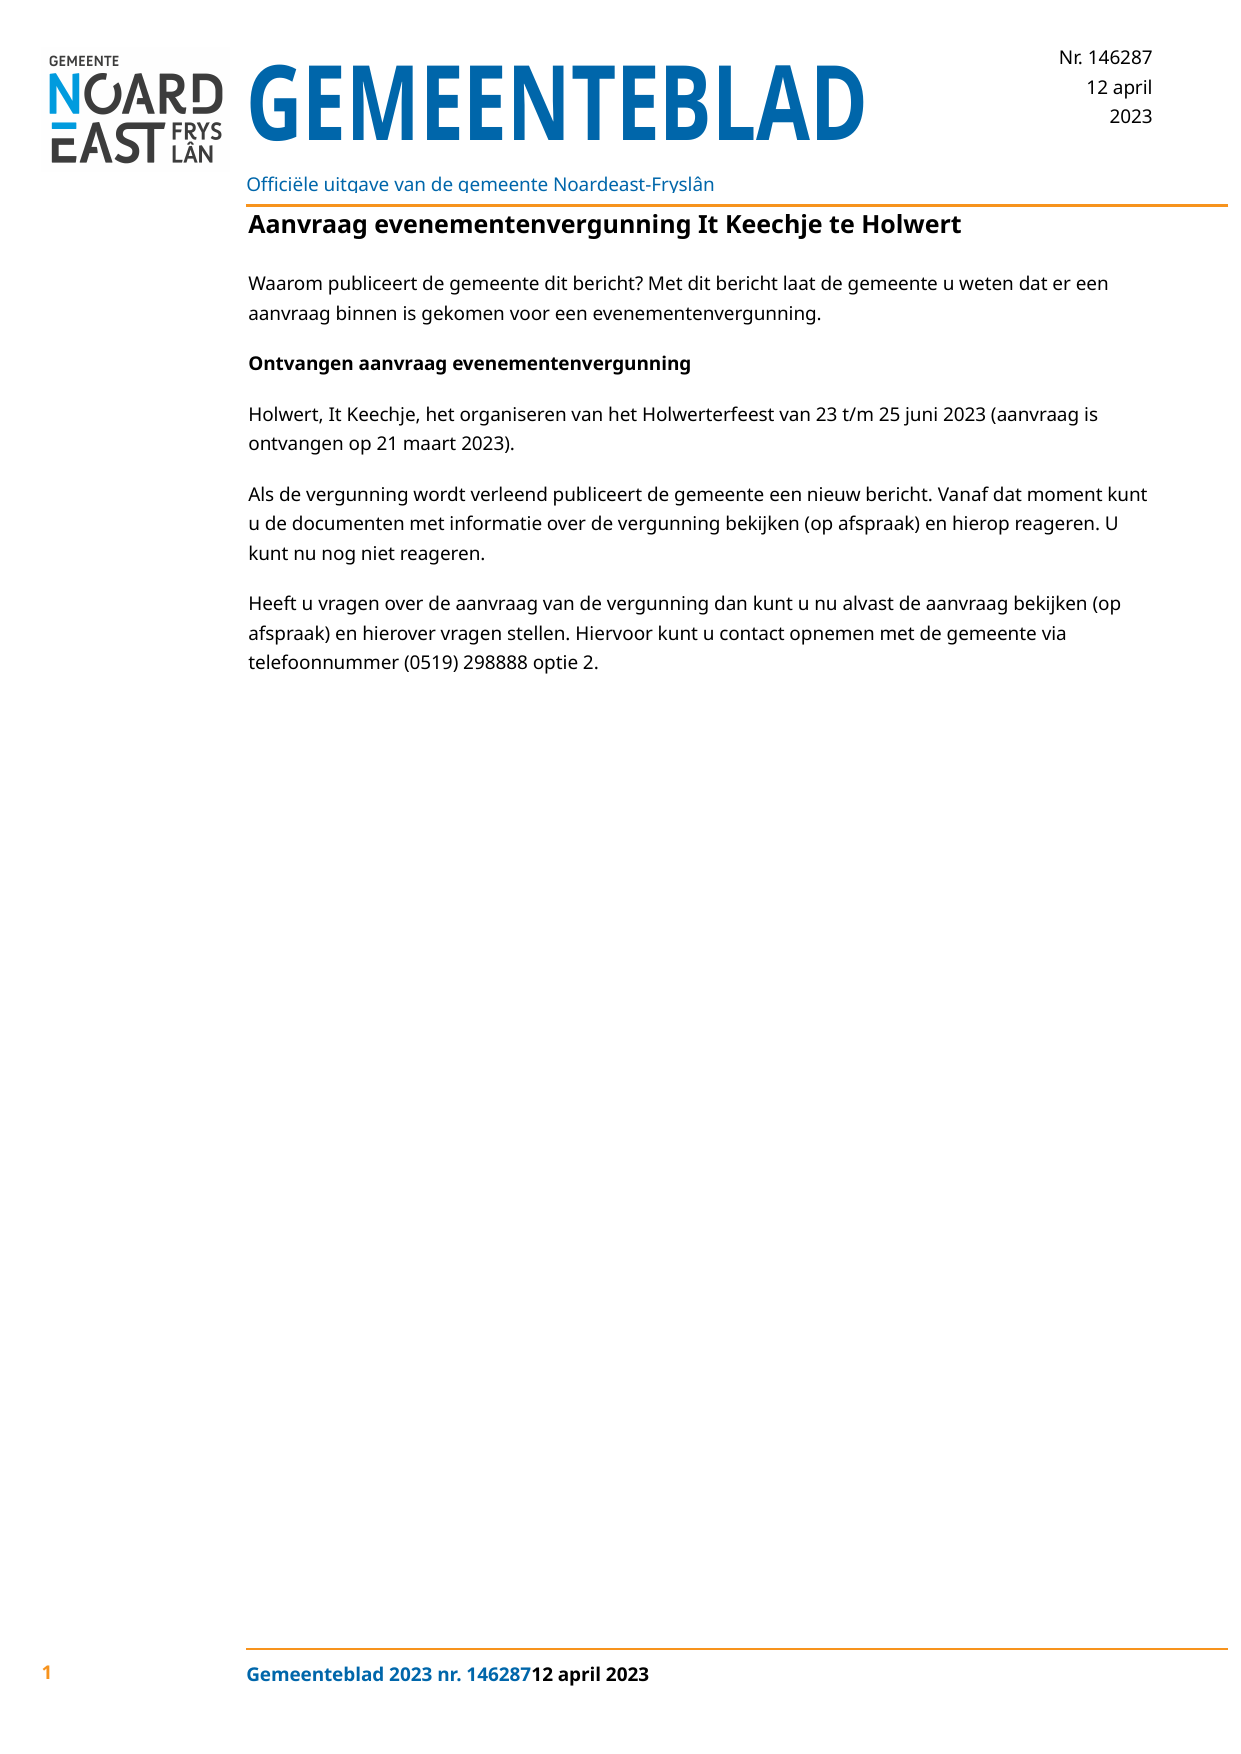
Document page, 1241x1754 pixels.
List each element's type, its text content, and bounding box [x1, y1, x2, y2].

text Aanvraag evenementenvergunning It Keechje te Holwert [248, 207, 1152, 241]
text Waarom publiceert de gemeente dit bericht? Met dit bericht laat de gemeente u weten dat er een aanvraag binnen is gekomen voor een evenementenvergunning. [248, 270, 1152, 326]
text Heeft u vragen over de aanvraag van de vergunning dan kunt u nu alvast de aanvraag bekijken (op afspraak) en hierover vragen stellen. Hiervoor kunt u contact opnemen met de gemeente via telefoonnummer (0519) 298888 optie 2. [248, 590, 1152, 675]
text Als de vergunning wordt verleend publiceert de gemeente een nieuw bericht. Vanaf dat moment kunt u de documenten met informatie over de vergunning bekijken (op afspraak) en hierop reageren. U kunt nu nog niet reageren. [248, 481, 1152, 566]
text Holwert, It Keechje, het organiseren van het Holwerterfeest van 23 t/m 25 juni 2023 (aanvraag is ontvangen op 21 maart 2023). [248, 401, 1152, 456]
text Ontvangen aanvraag evenementenvergunning [248, 350, 1152, 376]
picture [41, 47, 231, 172]
